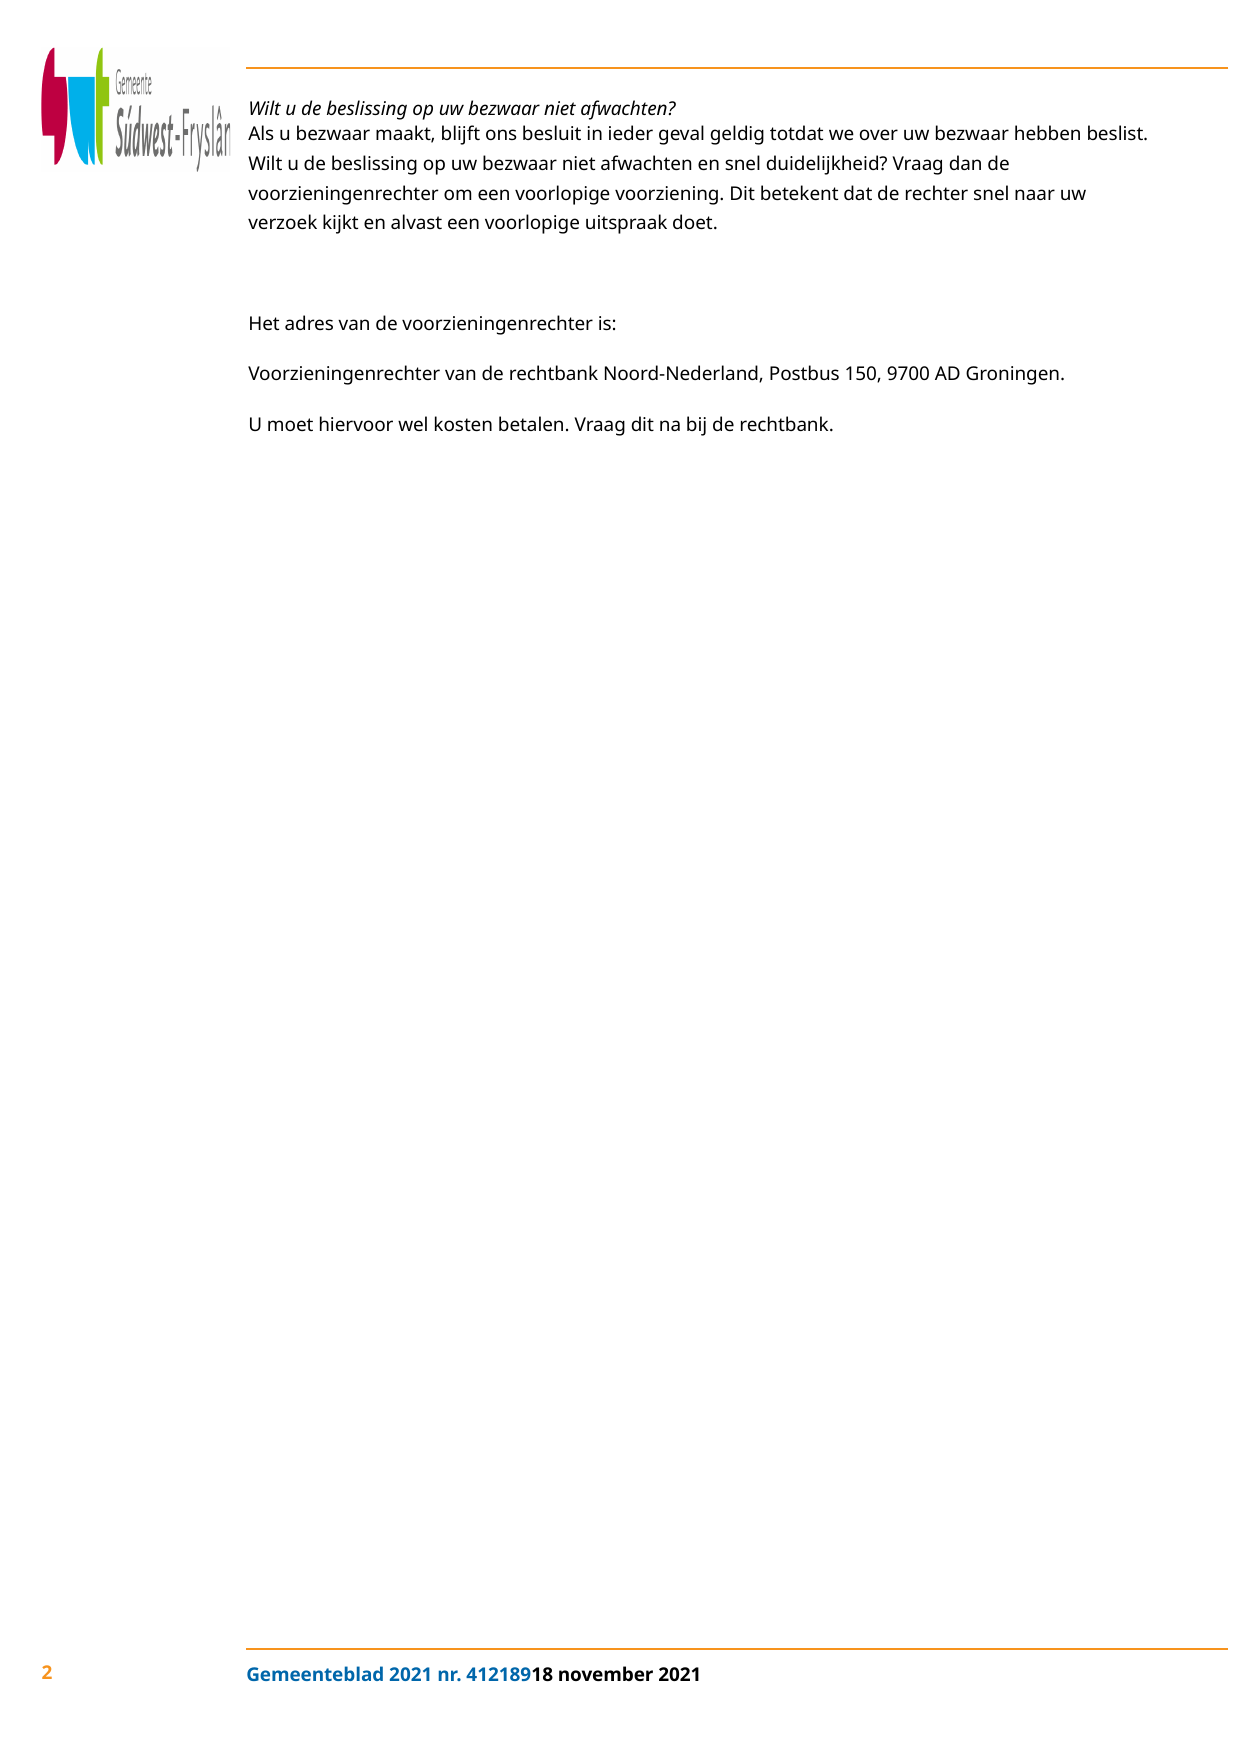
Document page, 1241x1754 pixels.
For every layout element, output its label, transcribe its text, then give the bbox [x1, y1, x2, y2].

text Het adres van de voorzieningenrechter is: [248, 310, 1152, 336]
text Wilt u de beslissing op uw bezwaar niet afwachten? [248, 95, 1152, 121]
text Als u bezwaar maakt, blijft ons besluit in ieder geval geldig totdat we over uw bezwaar hebben beslist. Wilt u de beslissing op uw bezwaar niet afwachten en snel duidelijkheid? Vraag dan de voorzieningenrechter om een voorlopige voorziening. Dit betekent dat de rechter snel naar uw verzoek kijkt en alvast een voorlopige uitspraak doet. [248, 121, 1152, 235]
picture [41, 47, 231, 172]
text U moet hiervoor wel kosten betalen. Vraag dit na bij de rechtbank. [248, 411, 1152, 437]
text Voorzieningenrechter van de rechtbank Noord-Nederland, Postbus 150, 9700 AD Groningen. [248, 361, 1152, 386]
